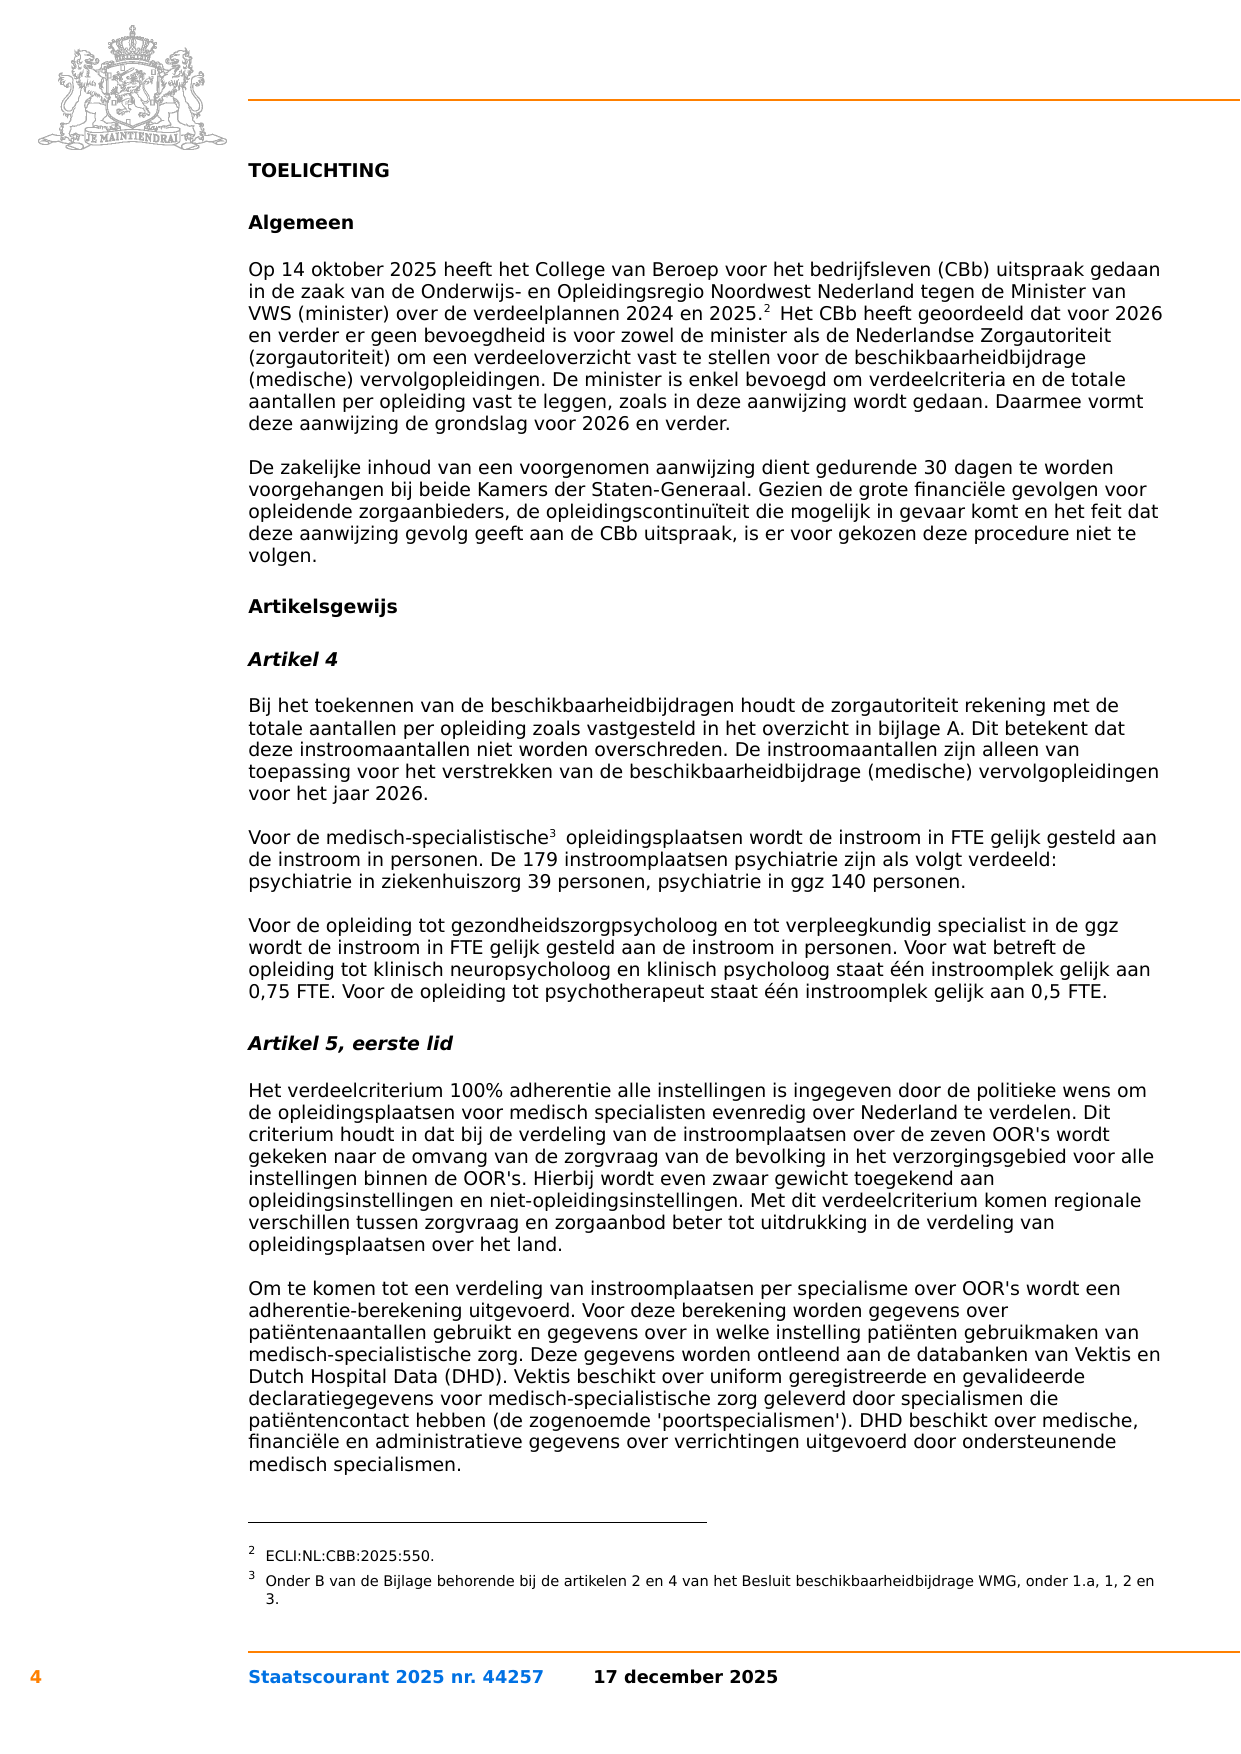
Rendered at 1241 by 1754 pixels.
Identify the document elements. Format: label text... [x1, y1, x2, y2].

subtitle Artikelsgewijs [248, 596, 1163, 618]
picture [38, 25, 227, 150]
subtitle Artikel 4 [248, 648, 1163, 670]
text Het verdeelcriterium 100% adherentie alle instellingen is ingegeven door de politieke wens om de opleidingsplaatsen voor medisch specialisten evenredig over Nederland te verdelen. Dit criterium houdt in dat bij de verdeling van de instroomplaatsen over de zeven OOR's wordt gekeken naar de omvang van de zorgvraag van de bevolking in het verzorgingsgebied voor alle instellingen binnen de OOR's. Hierbij wordt even zwaar gewicht toegekend aan opleidingsinstellingen en niet-opleidingsinstellingen. Met dit verdeelcriterium komen regionale verschillen tussen zorgvraag en zorgaanbod beter tot uitdrukking in de verdeling van opleidingsplaatsen over het land. [248, 1080, 1163, 1256]
text Bij het toekennen van de beschikbaarheidbijdragen houdt de zorgautoriteit rekening met de totale aantallen per opleiding zoals vastgesteld in het overzicht in bijlage A. Dit betekent dat deze instroomaantallen niet worden overschreden. De instroomaantallen zijn alleen van toepassing voor het verstrekken van de beschikbaarheidbijdrage (medische) vervolgopleidingen voor het jaar 2026. [248, 695, 1163, 805]
text Op 14 oktober 2025 heeft het College van Beroep voor het bedrijfsleven (CBb) uitspraak gedaan in de zaak van de Onderwijs- en Opleidingsregio Noordwest Nederland tegen de Minister van VWS (minister) over de verdeelplannen 2024 en 2025. Het CBb heeft geoordeeld dat voor 2026 en verder er geen bevoegdheid is voor zowel de minister als de Nederlandse Zorgautoriteit (zorgautoriteit) om een verdeeloverzicht vast te stellen voor de beschikbaarheidbijdrage (medische) vervolgopleidingen. De minister is enkel bevoegd om verdeelcriteria en de totale aantallen per opleiding vast te leggen, zoals in deze aanwijzing wordt gedaan. Daarmee vormt deze aanwijzing de grondslag voor 2026 en verder. [248, 259, 1163, 435]
subtitle TOELICHTING [248, 160, 1163, 182]
subtitle Algemeen [248, 212, 1163, 234]
text Om te komen tot een verdeling van instroomplaatsen per specialisme over OOR's wordt een adherentie-berekening uitgevoerd. Voor deze berekening worden gegevens over patiëntenaantallen gebruikt en gegevens over in welke instelling patiënten gebruikmaken van medisch-specialistische zorg. Deze gegevens worden ontleend aan de databanken van Vektis en Dutch Hospital Data (DHD). Vektis beschikt over uniform geregistreerde en gevalideerde declaratiegegevens voor medisch-specialistische zorg geleverd door specialismen die patiëntencontact hebben (de zogenoemde 'poortspecialismen'). DHD beschikt over medische, financiële en administratieve gegevens over verrichtingen uitgevoerd door ondersteunende medisch specialismen. [248, 1278, 1163, 1475]
text Voor de medisch-specialistische opleidingsplaatsen wordt de instroom in FTE gelijk gesteld aan de instroom in personen. De 179 instroomplaatsen psychiatrie zijn als volgt verdeeld: psychiatrie in ziekenhuiszorg 39 personen, psychiatrie in ggz 140 personen. [248, 827, 1163, 893]
subtitle Artikel 5, eerste lid [248, 1033, 1163, 1055]
text Onder B van de Bijlage behorende bij de artikelen 2 en 4 van het Besluit beschikbaarheidbijdrage WMG, onder 1.a, 1, 2 en 3. [248, 1569, 1163, 1608]
text ECLI:NL:CBB:2025:550. [248, 1544, 1163, 1566]
text Voor de opleiding tot gezondheidszorgpsycholoog en tot verpleegkundig specialist in de ggz wordt de instroom in FTE gelijk gesteld aan de instroom in personen. Voor wat betreft de opleiding tot klinisch neuropsycholoog en klinisch psycholoog staat één instroomplek gelijk aan 0,75 FTE. Voor de opleiding tot psychotherapeut staat één instroomplek gelijk aan 0,5 FTE. [248, 915, 1163, 1003]
text De zakelijke inhoud van een voorgenomen aanwijzing dient gedurende 30 dagen te worden voorgehangen bij beide Kamers der Staten-Generaal. Gezien de grote financiële gevolgen voor opleidende zorgaanbieders, de opleidingscontinuïteit die mogelijk in gevaar komt en het feit dat deze aanwijzing gevolg geeft aan de CBb uitspraak, is er voor gekozen deze procedure niet te volgen. [248, 457, 1163, 566]
